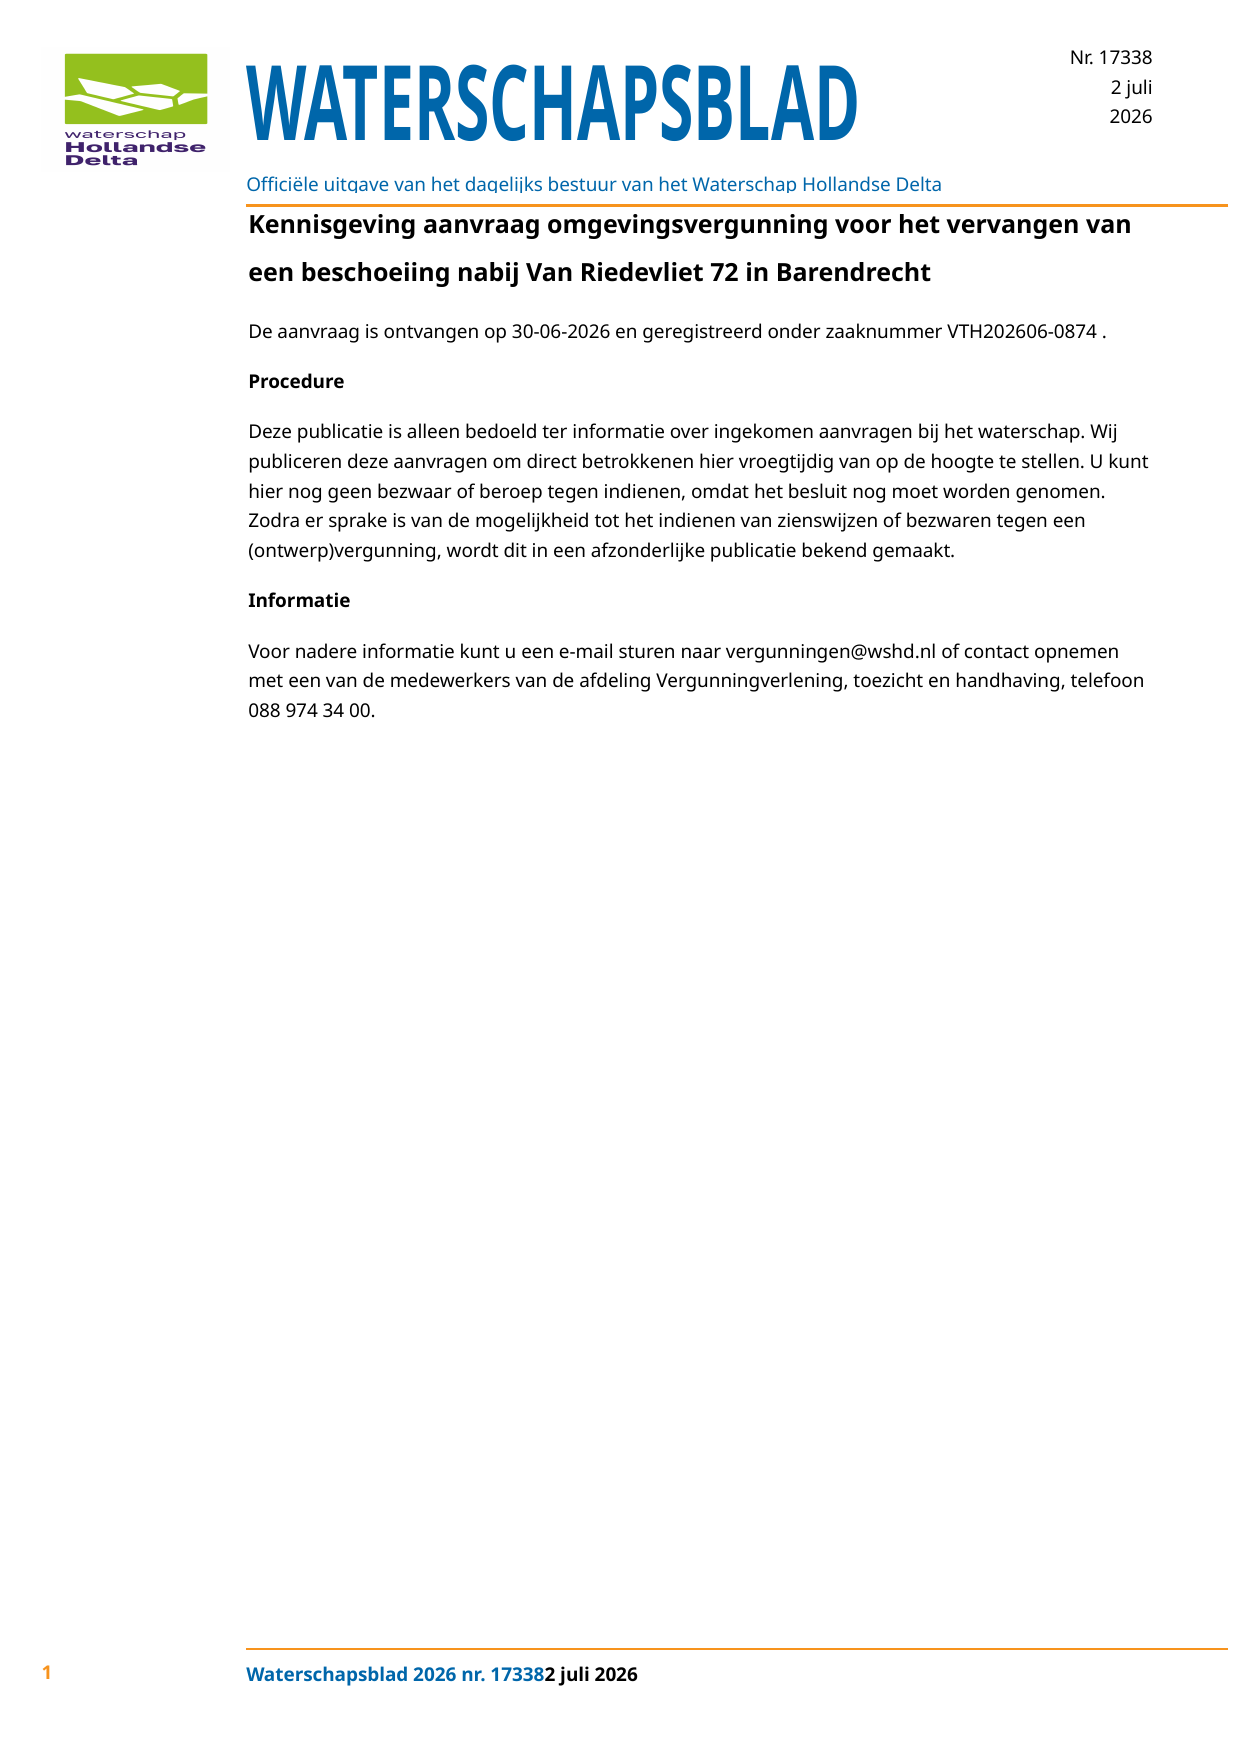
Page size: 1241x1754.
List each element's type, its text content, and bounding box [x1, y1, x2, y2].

text Informatie [248, 587, 1152, 613]
text Deze publicatie is alleen bedoeld ter informatie over ingekomen aanvragen bij het waterschap. Wij publiceren deze aanvragen om direct betrokkenen hier vroegtijdig van op de hoogte te stellen. U kunt hier nog geen bezwaar of beroep tegen indienen, omdat het besluit nog moet worden genomen. Zodra er sprake is van de mogelijkheid tot het indienen van zienswijzen of bezwaren tegen een (ontwerp)vergunning, wordt dit in een afzonderlijke publicatie bekend gemaakt. [248, 419, 1152, 563]
text De aanvraag is ontvangen op 30-06-2026 en geregistreerd onder zaaknummer VTH202606-0874 . [248, 318, 1152, 344]
picture [41, 47, 231, 172]
text Voor nadere informatie kunt u een e-mail sturen naar vergunningen@wshd.nl of contact opnemen met een van de medewerkers van de afdeling Vergunningverlening, toezicht en handhaving, telefoon 088 974 34 00. [248, 638, 1152, 723]
text Kennisgeving aanvraag omgevingsvergunning voor het vervangen van een beschoeiing nabij Van Riedevliet 72 in Barendrecht [248, 207, 1152, 288]
text Procedure [248, 368, 1152, 394]
